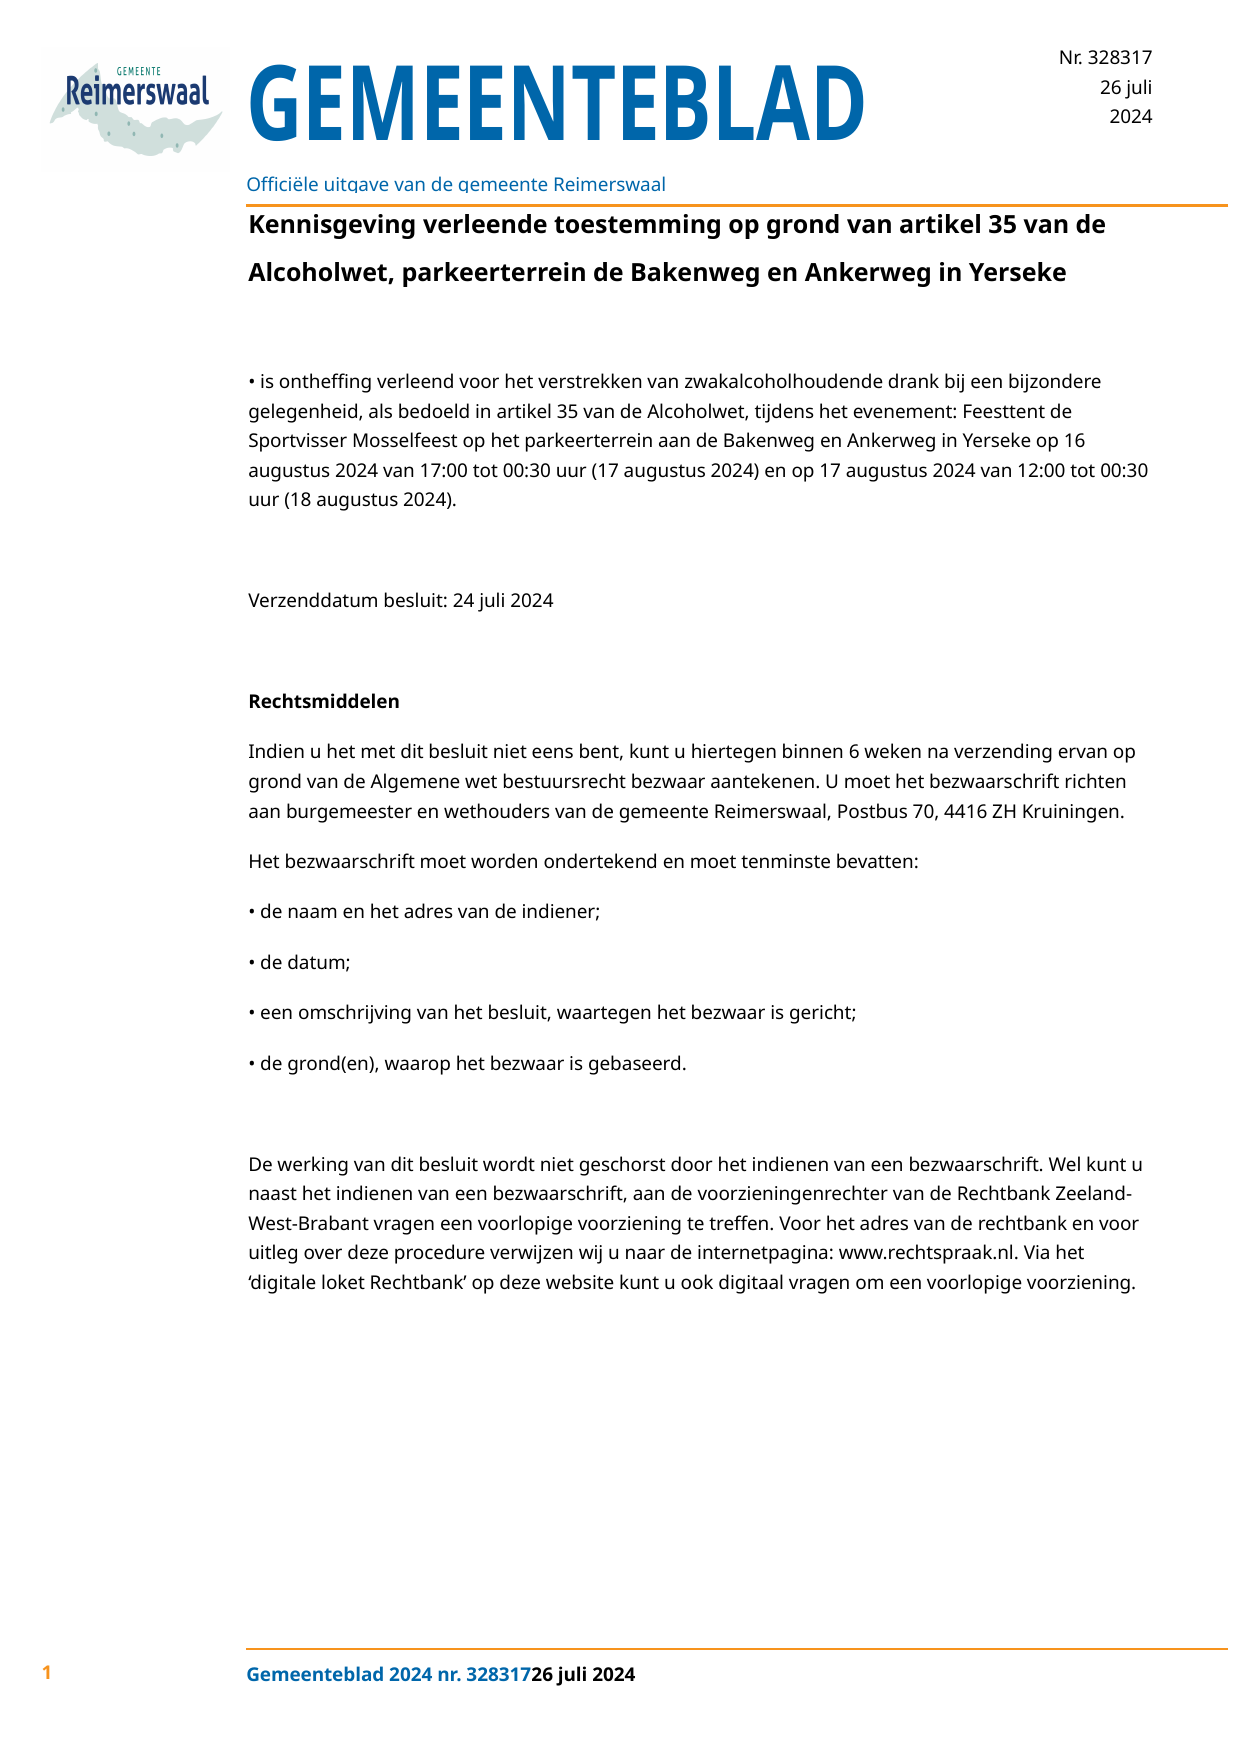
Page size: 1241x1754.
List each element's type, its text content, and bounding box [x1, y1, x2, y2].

text Kennisgeving verleende toestemming op grond van artikel 35 van de Alcoholwet, parkeerterrein de Bakenweg en Ankerweg in Yerseke [248, 207, 1152, 288]
text De werking van dit besluit wordt niet geschorst door het indienen van een bezwaarschrift. Wel kunt u naast het indienen van een bezwaarschrift, aan de voorzieningenrechter van de Rechtbank Zeeland-West-Brabant vragen een voorlopige voorziening te treffen. Voor het adres van de rechtbank en voor uitleg over deze procedure verwijzen wij u naar de internetpagina: www.rechtspraak.nl. Via het ‘digitale loket Rechtbank’ op deze website kunt u ook digitaal vragen om een voorlopige voorziening. [248, 1151, 1152, 1295]
text • de grond(en), waarop het bezwaar is gebaseerd. [248, 1050, 1152, 1076]
text • een omschrijving van het besluit, waartegen het bezwaar is gericht; [248, 999, 1152, 1025]
text Het bezwaarschrift moet worden ondertekend en moet tenminste bevatten: [248, 848, 1152, 874]
text Verzenddatum besluit: 24 juli 2024 [248, 587, 1152, 613]
picture [41, 47, 231, 172]
text • de naam en het adres van de indiener; [248, 899, 1152, 924]
text Rechtsmiddelen [248, 688, 1152, 714]
text • de datum; [248, 949, 1152, 975]
text • is ontheffing verleend voor het verstrekken van zwakalcoholhoudende drank bij een bijzondere gelegenheid, als bedoeld in artikel 35 van de Alcoholwet, tijdens het evenement: Feesttent de Sportvisser Mosselfeest op het parkeerterrein aan de Bakenweg en Ankerweg in Yerseke op 16 augustus 2024 van 17:00 tot 00:30 uur (17 augustus 2024) en op 17 augustus 2024 van 12:00 tot 00:30 uur (18 augustus 2024). [248, 368, 1152, 512]
text Indien u het met dit besluit niet eens bent, kunt u hiertegen binnen 6 weken na verzending ervan op grond van de Algemene wet bestuursrecht bezwaar aantekenen. U moet het bezwaarschrift richten aan burgemeester en wethouders van de gemeente Reimerswaal, Postbus 70, 4416 ZH Kruiningen. [248, 739, 1152, 824]
